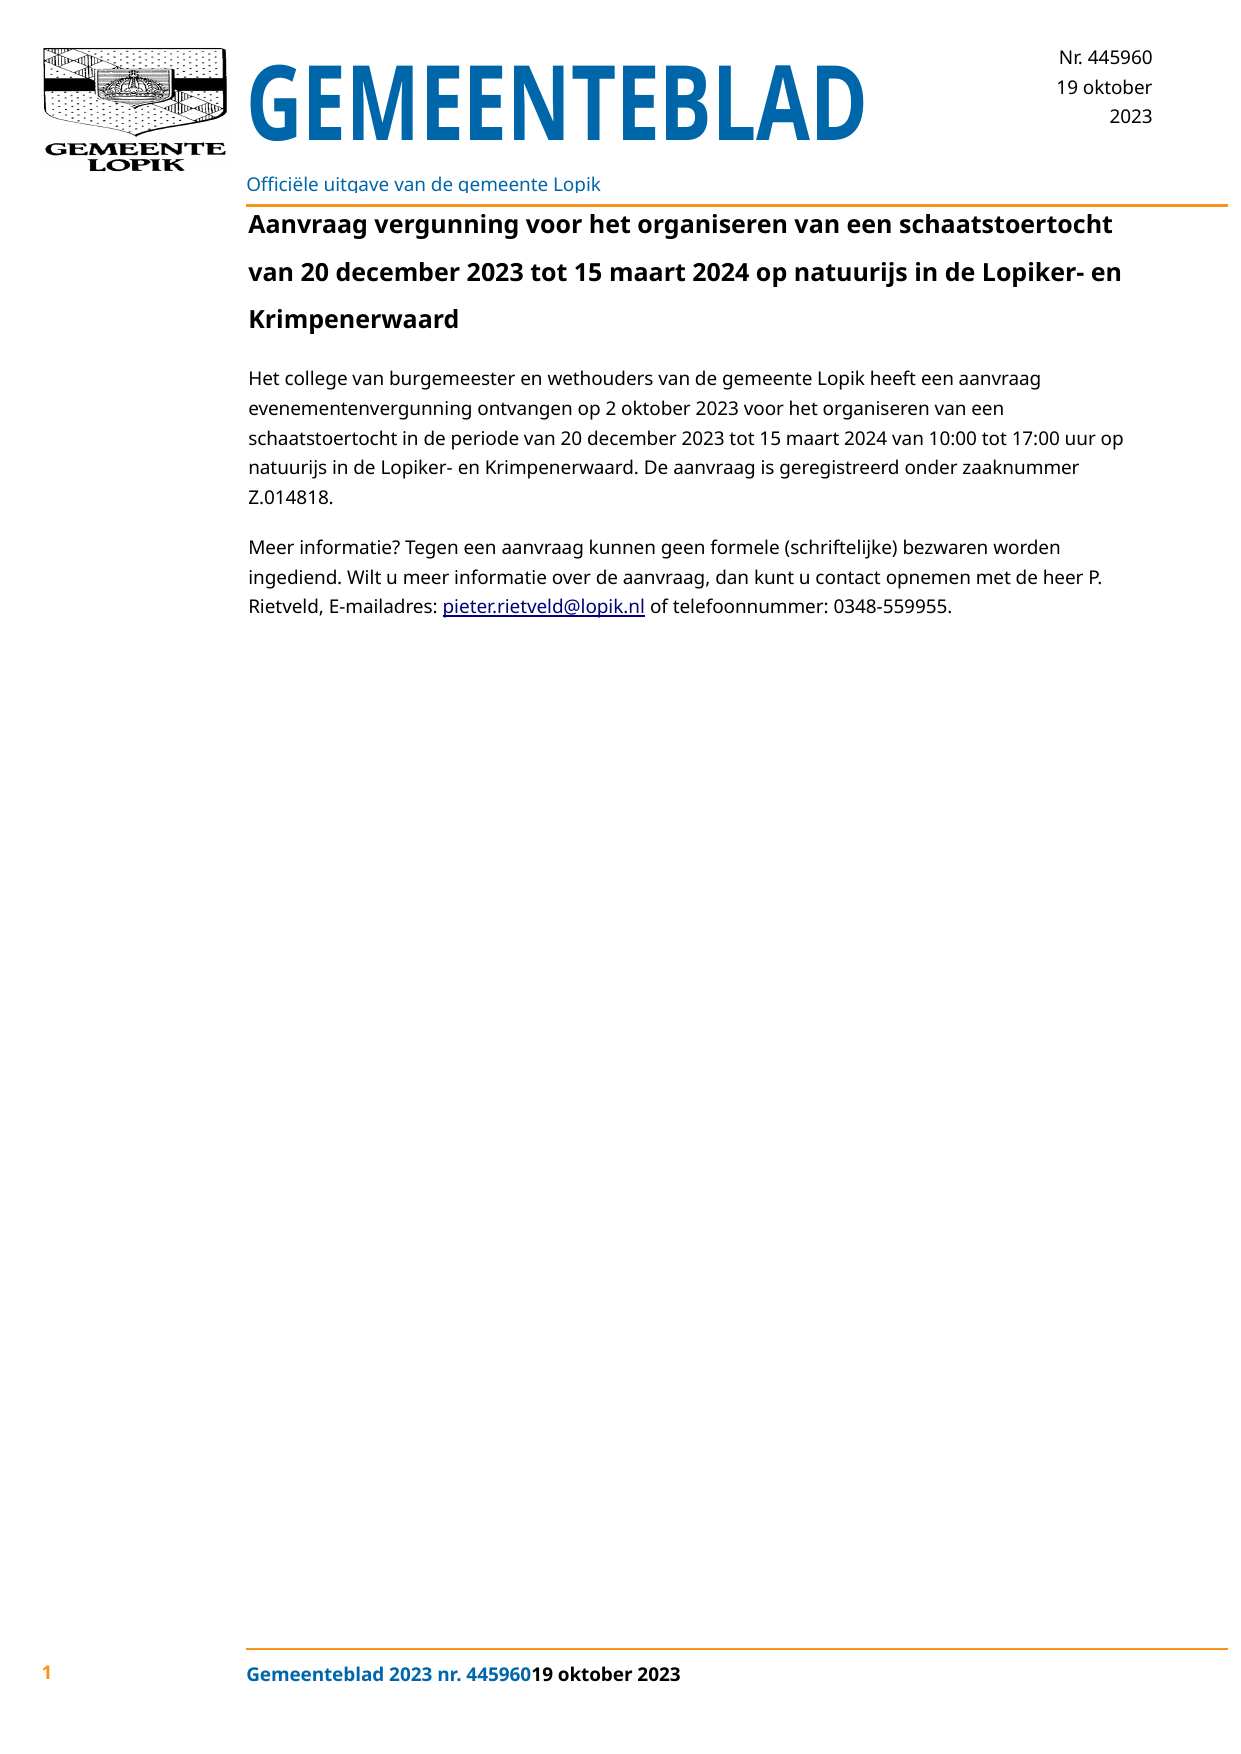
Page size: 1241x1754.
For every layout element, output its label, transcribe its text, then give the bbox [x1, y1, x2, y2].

text Meer informatie? Tegen een aanvraag kunnen geen formele (schriftelijke) bezwaren worden ingediend. Wilt u meer informatie over de aanvraag, dan kunt u contact opnemen met de heer P. Rietveld, E-mailadres: pieter.rietveld@lopik.nl of telefoonnummer: 0348-559955. [248, 534, 1152, 619]
text Aanvraag vergunning voor het organiseren van een schaatstoertocht van 20 december 2023 tot 15 maart 2024 op natuurijs in de Lopiker- en Krimpenerwaard [248, 207, 1152, 336]
picture [41, 47, 231, 172]
text Het college van burgemeester en wethouders van de gemeente Lopik heeft een aanvraag evenementenvergunning ontvangen op 2 oktober 2023 voor het organiseren van een schaatstoertocht in de periode van 20 december 2023 tot 15 maart 2024 van 10:00 tot 17:00 uur op natuurijs in de Lopiker- en Krimpenerwaard. De aanvraag is geregistreerd onder zaaknummer Z.014818. [248, 366, 1152, 509]
